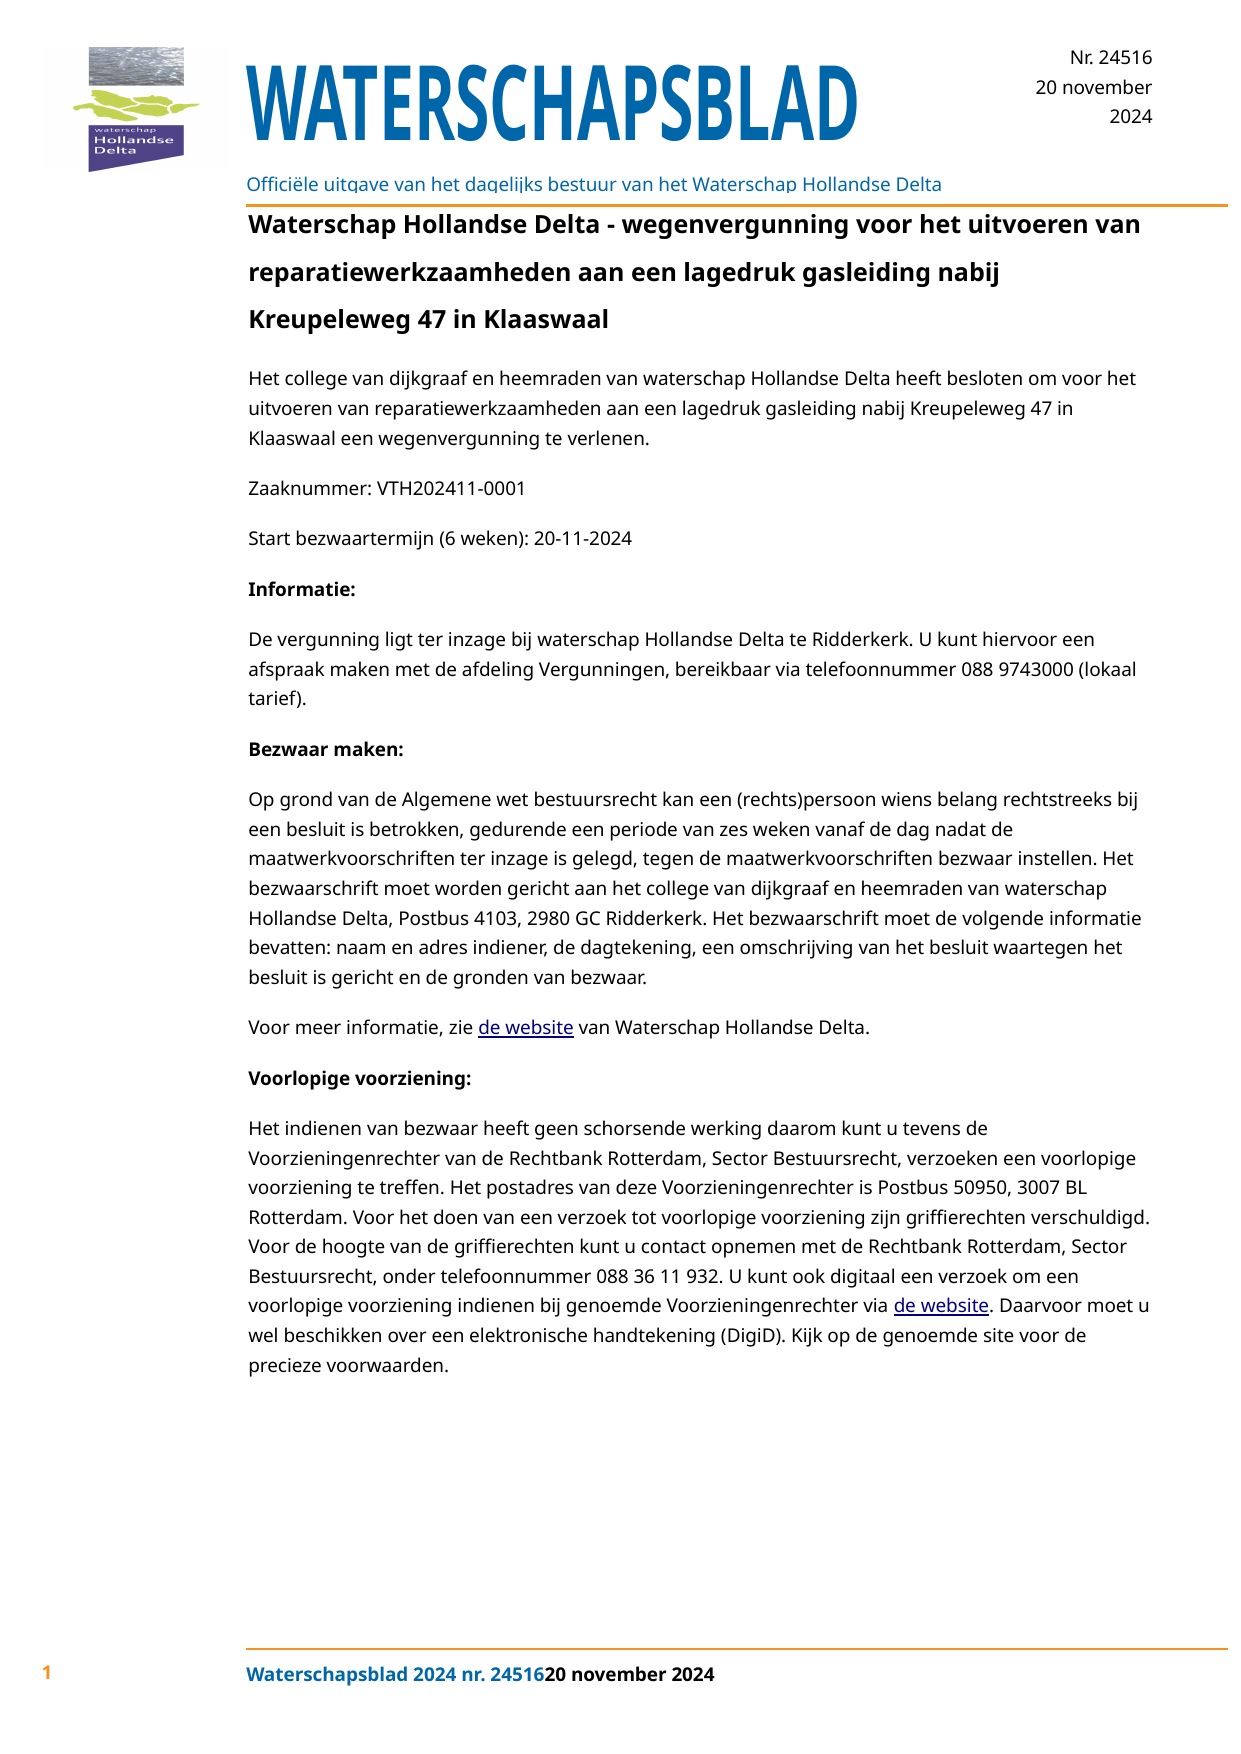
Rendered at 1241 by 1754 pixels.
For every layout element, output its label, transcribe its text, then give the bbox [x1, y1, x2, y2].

text Informatie: [248, 576, 1152, 602]
text De vergunning ligt ter inzage bij waterschap Hollandse Delta te Ridderkerk. U kunt hiervoor een afspraak maken met de afdeling Vergunningen, bereikbaar via telefoonnummer 088 9743000 (lokaal tarief). [248, 626, 1152, 711]
text Het college van dijkgraaf en heemraden van waterschap Hollandse Delta heeft besloten om voor het uitvoeren van reparatiewerkzaamheden aan een lagedruk gasleiding nabij Kreupeleweg 47 in Klaaswaal een wegenvergunning te verlenen. [248, 366, 1152, 450]
text Op grond van de Algemene wet bestuursrecht kan een (rechts)persoon wiens belang rechtstreeks bij een besluit is betrokken, gedurende een periode van zes weken vanaf de dag nadat de maatwerkvoorschriften ter inzage is gelegd, tegen de maatwerkvoorschriften bezwaar instellen. Het bezwaarschrift moet worden gericht aan het college van dijkgraaf en heemraden van waterschap Hollandse Delta, Postbus 4103, 2980 GC Ridderkerk. Het bezwaarschrift moet de volgende informatie bevatten: naam en adres indiener, de dagtekening, een omschrijving van het besluit waartegen het besluit is gericht en de gronden van bezwaar. [248, 786, 1152, 989]
text Het indienen van bezwaar heeft geen schorsende werking daarom kunt u tevens de Voorzieningenrechter van de Rechtbank Rotterdam, Sector Bestuursrecht, verzoeken een voorlopige voorziening te treffen. Het postadres van deze Voorzieningenrechter is Postbus 50950, 3007 BL Rotterdam. Voor het doen van een verzoek tot voorlopige voorziening zijn griffierechten verschuldigd. Voor de hoogte van de griffierechten kunt u contact opnemen met de Rechtbank Rotterdam, Sector Bestuursrecht, onder telefoonnummer 088 36 11 932. U kunt ook digitaal een verzoek om een voorlopige voorziening indienen bij genoemde Voorzieningenrechter via de website. Daarvoor moet u wel beschikken over een elektronische handtekening (DigiD). Kijk op de genoemde site voor de precieze voorwaarden. [248, 1115, 1152, 1377]
text Start bezwaartermijn (6 weken): 20-11-2024 [248, 526, 1152, 551]
text Waterschap Hollandse Delta - wegenvergunning voor het uitvoeren van reparatiewerkzaamheden aan een lagedruk gasleiding nabij Kreupeleweg 47 in Klaaswaal [248, 207, 1152, 336]
text Voorlopige voorziening: [248, 1065, 1152, 1090]
picture [41, 47, 231, 172]
text Voor meer informatie, zie de website van Waterschap Hollandse Delta. [248, 1014, 1152, 1040]
text Zaaknummer: VTH202411-0001 [248, 475, 1152, 501]
text Bezwaar maken: [248, 736, 1152, 762]
